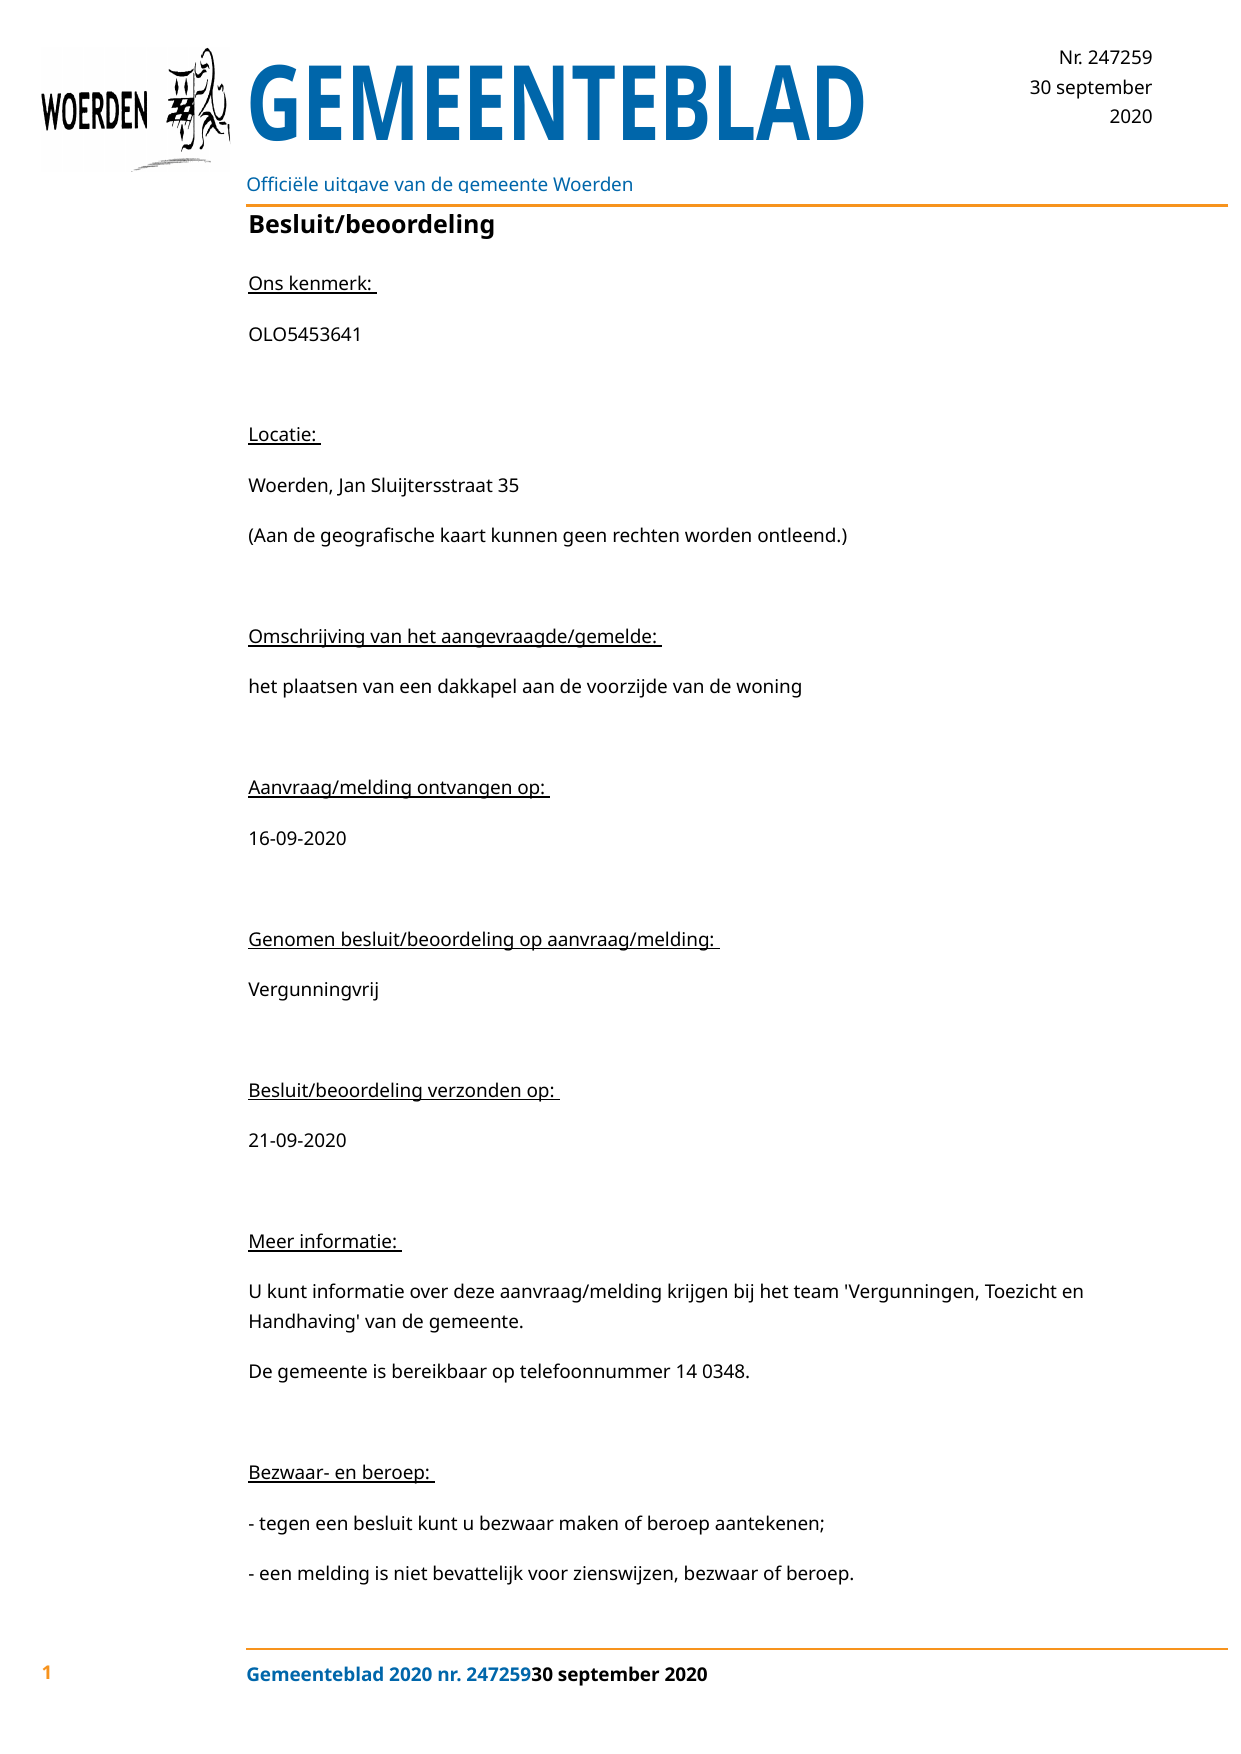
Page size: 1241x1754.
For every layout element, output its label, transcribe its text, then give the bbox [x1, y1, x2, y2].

text 21-09-2020 [248, 1127, 1152, 1153]
text (Aan de geografische kaart kunnen geen rechten worden ontleend.) [248, 522, 1152, 548]
text De gemeente is bereikbaar op telefoonnummer 14 0348. [248, 1359, 1152, 1384]
text Locatie: [248, 422, 1152, 447]
text Vergunningvrij [248, 976, 1152, 1002]
text Aanvraag/melding ontvangen op: [248, 774, 1152, 800]
text Besluit/beoordeling verzonden op: [248, 1077, 1152, 1103]
text OLO5453641 [248, 321, 1152, 346]
text Omschrijving van het aangevraagde/gemelde: [248, 623, 1152, 649]
text Meer informatie: [248, 1228, 1152, 1254]
text - tegen een besluit kunt u bezwaar maken of beroep aantekenen; [248, 1510, 1152, 1536]
text Woerden, Jan Sluijtersstraat 35 [248, 472, 1152, 498]
text Ons kenmerk: [248, 270, 1152, 296]
text U kunt informatie over deze aanvraag/melding krijgen bij het team 'Vergunningen, Toezicht en Handhaving' van de gemeente. [248, 1279, 1152, 1334]
text het plaatsen van een dakkapel aan de voorzijde van de woning [248, 674, 1152, 699]
text Bezwaar- en beroep: [248, 1459, 1152, 1485]
text Besluit/beoordeling [248, 207, 1152, 241]
text - een melding is niet bevattelijk voor zienswijzen, bezwaar of beroep. [248, 1560, 1152, 1586]
picture [41, 47, 231, 172]
text Genomen besluit/beoordeling op aanvraag/melding: [248, 926, 1152, 951]
text 16-09-2020 [248, 825, 1152, 851]
